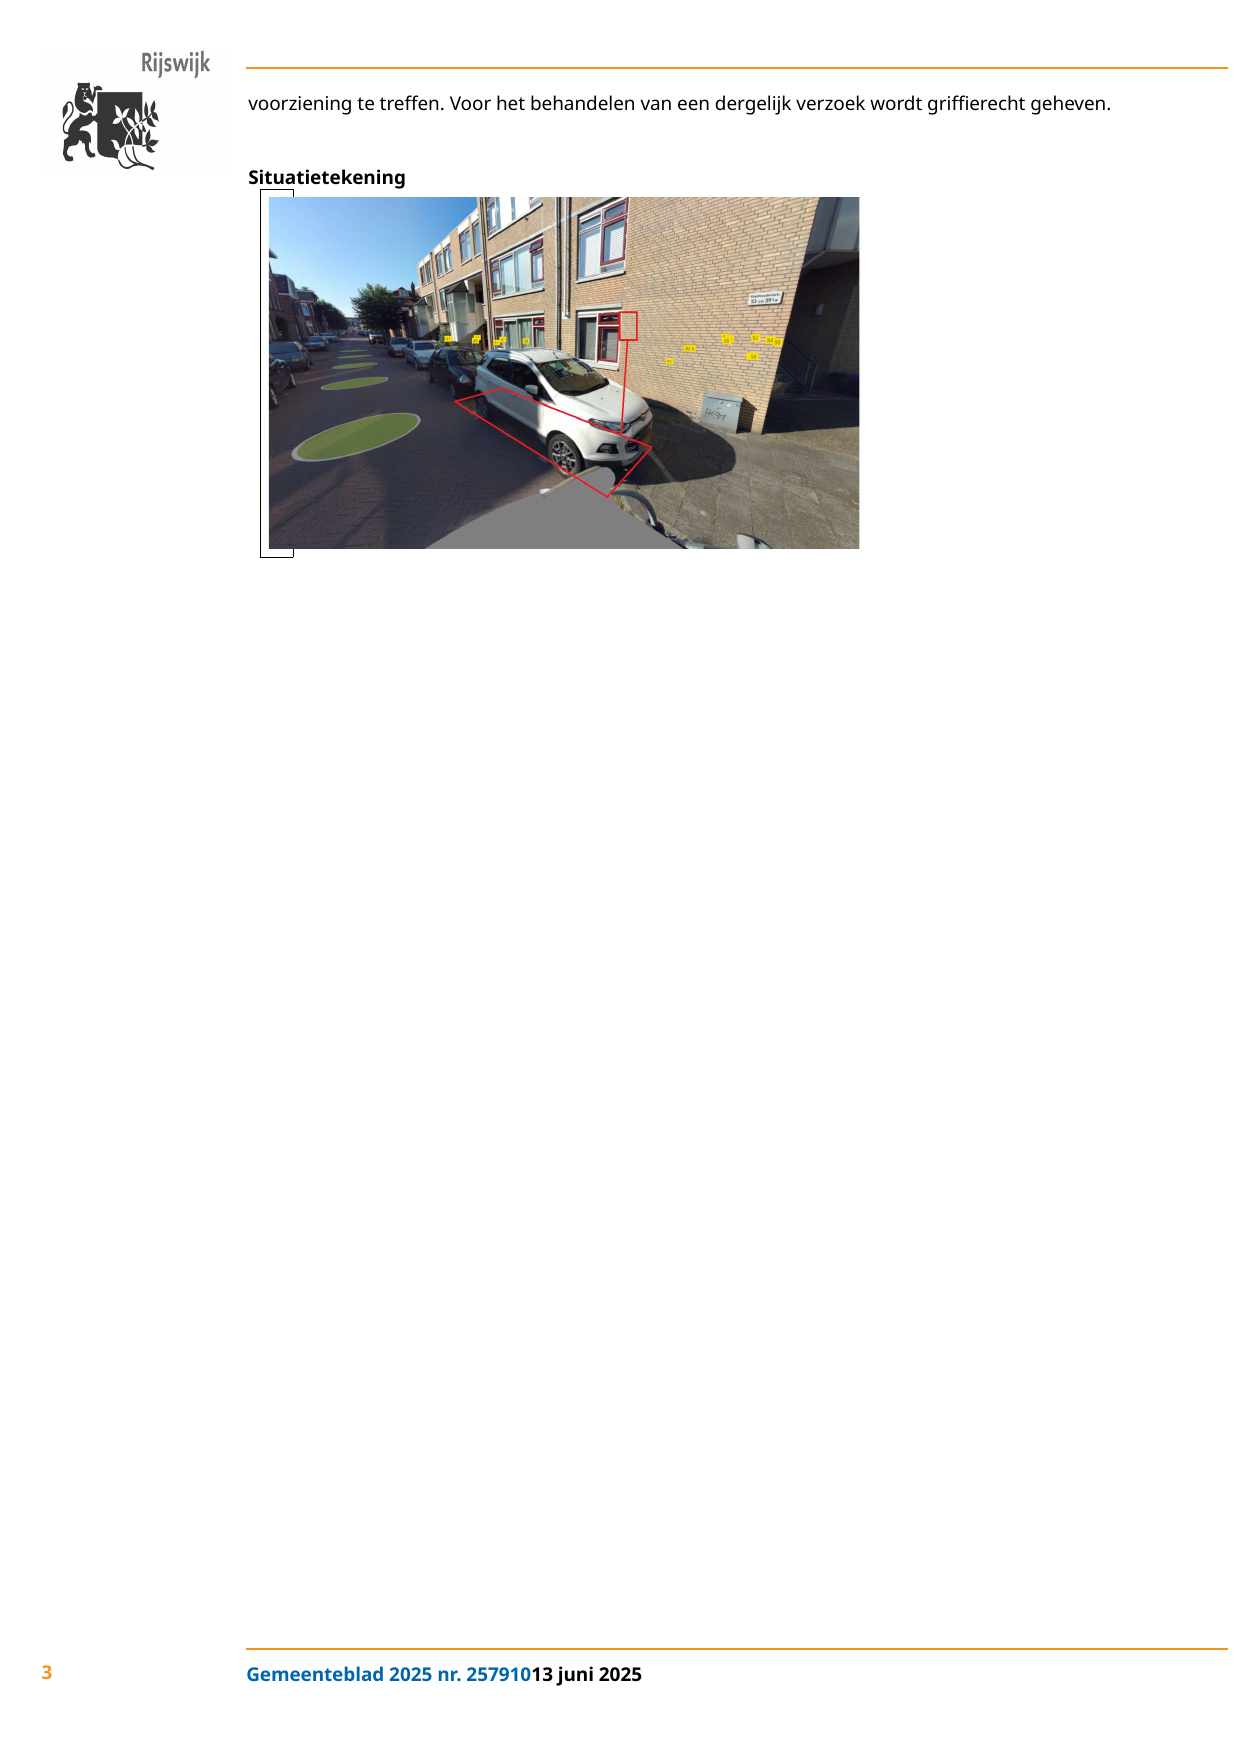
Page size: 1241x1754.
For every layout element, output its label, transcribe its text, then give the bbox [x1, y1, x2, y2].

text Situatietekening [248, 169, 1152, 188]
picture [41, 47, 231, 172]
text voorziening te treffen. Voor het behandelen van een dergelijk verzoek wordt griffierecht geheven. [248, 95, 1152, 114]
picture [268, 197, 860, 549]
